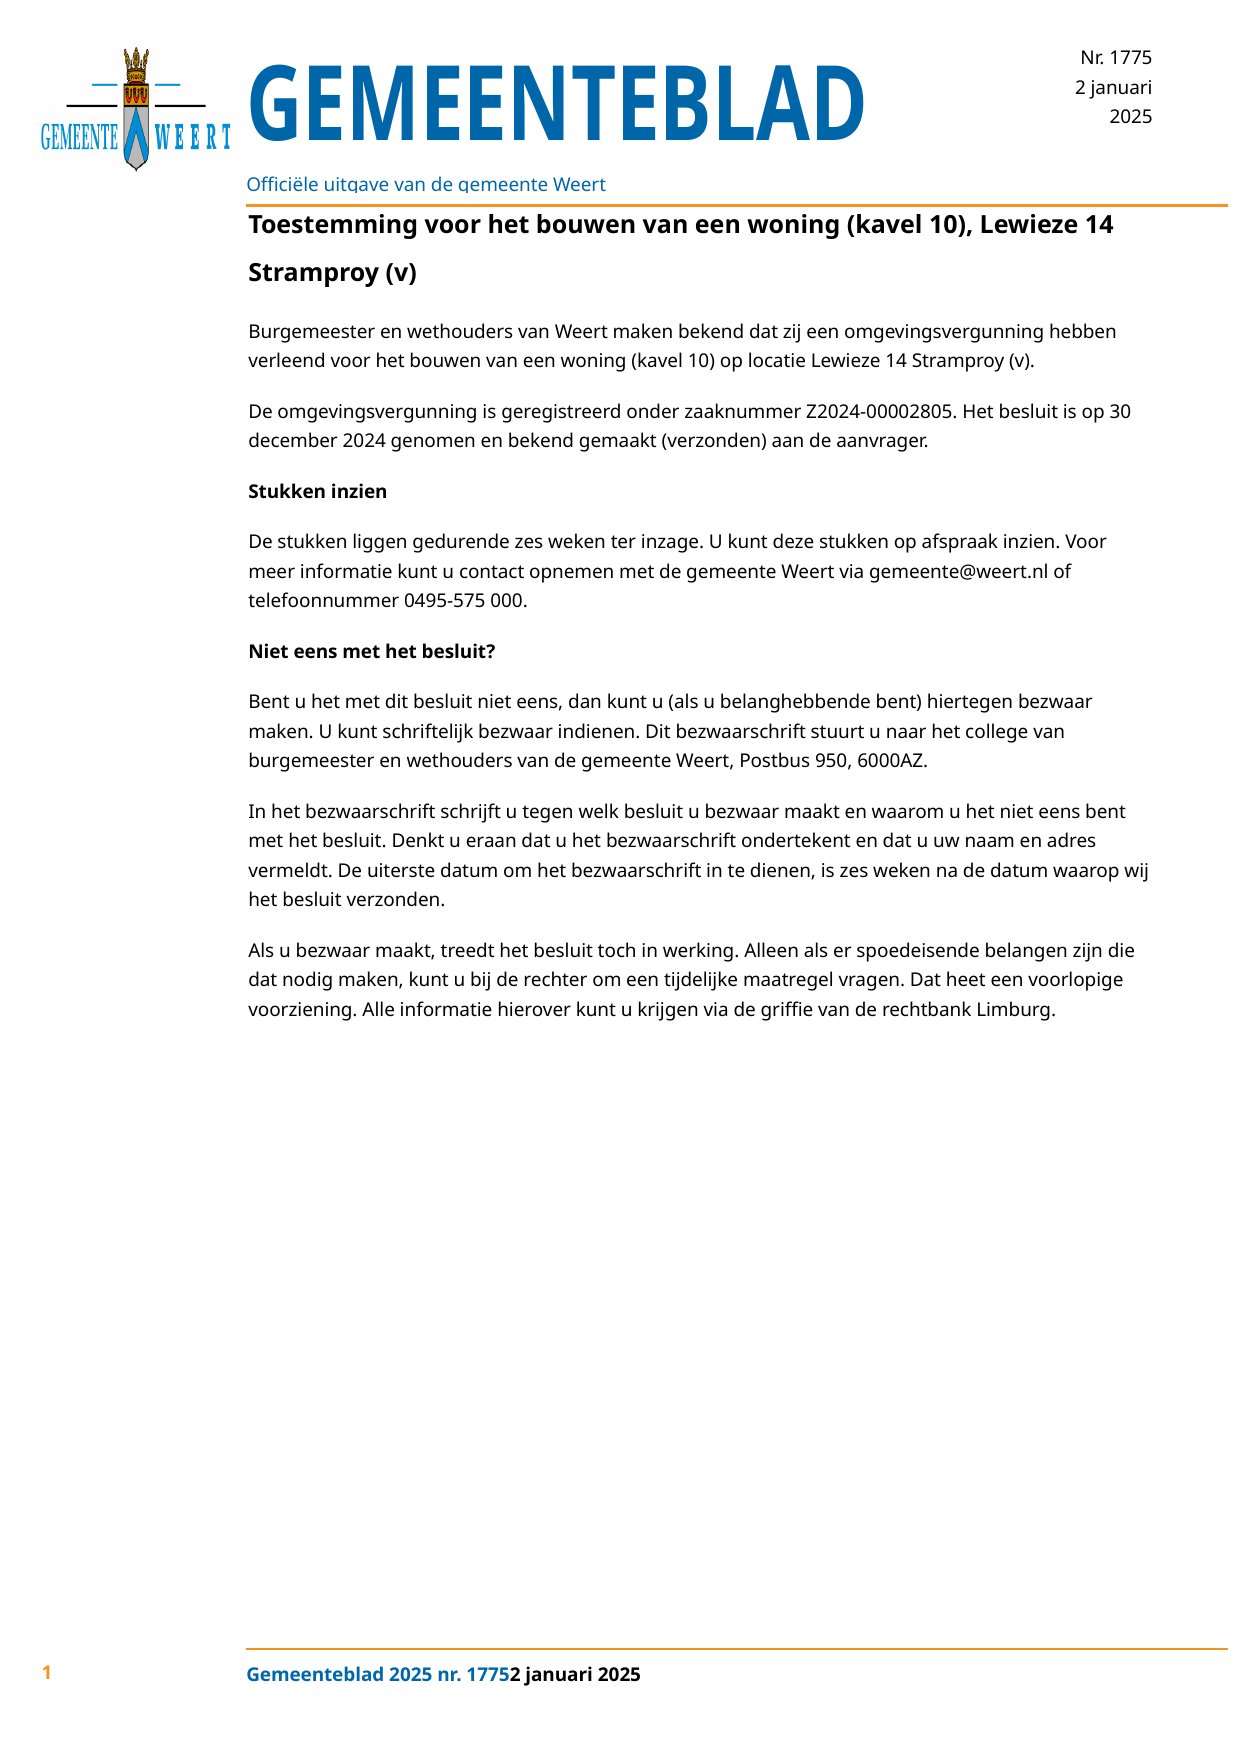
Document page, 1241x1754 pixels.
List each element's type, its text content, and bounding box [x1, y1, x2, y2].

text De stukken liggen gedurende zes weken ter inzage. U kunt deze stukken op afspraak inzien. Voor meer informatie kunt u contact opnemen met de gemeente Weert via gemeente@weert.nl of telefoonnummer 0495-575 000. [248, 528, 1152, 613]
text Burgemeester en wethouders van Weert maken bekend dat zij een omgevingsvergunning hebben verleend voor het bouwen van een woning (kavel 10) op locatie Lewieze 14 Stramproy (v). [248, 318, 1152, 373]
text De omgevingsvergunning is geregistreerd onder zaaknummer Z2024-00002805. Het besluit is op 30 december 2024 genomen en bekend gemaakt (verzonden) aan de aanvrager. [248, 398, 1152, 453]
text In het bezwaarschrift schrijft u tegen welk besluit u bezwaar maakt en waarom u het niet eens bent met het besluit. Denkt u eraan dat u het bezwaarschrift ondertekent en dat u uw naam en adres vermeldt. De uiterste datum om het bezwaarschrift in te dienen, is zes weken na de datum waarop wij het besluit verzonden. [248, 798, 1152, 912]
text Stukken inzien [248, 478, 1152, 504]
text Toestemming voor het bouwen van een woning (kavel 10), Lewieze 14 Stramproy (v) [248, 207, 1152, 288]
text Bent u het met dit besluit niet eens, dan kunt u (als u belanghebbende bent) hiertegen bezwaar maken. U kunt schriftelijk bezwaar indienen. Dit bezwaarschrift stuurt u naar het college van burgemeester en wethouders van de gemeente Weert, Postbus 950, 6000AZ. [248, 688, 1152, 773]
text Als u bezwaar maakt, treedt het besluit toch in werking. Alleen als er spoedeisende belangen zijn die dat nodig maken, kunt u bij de rechter om een tijdelijke maatregel vragen. Dat heet een voorlopige voorziening. Alle informatie hierover kunt u krijgen via de griffie van de rechtbank Limburg. [248, 937, 1152, 1022]
picture [41, 47, 231, 172]
text Niet eens met het besluit? [248, 638, 1152, 664]
